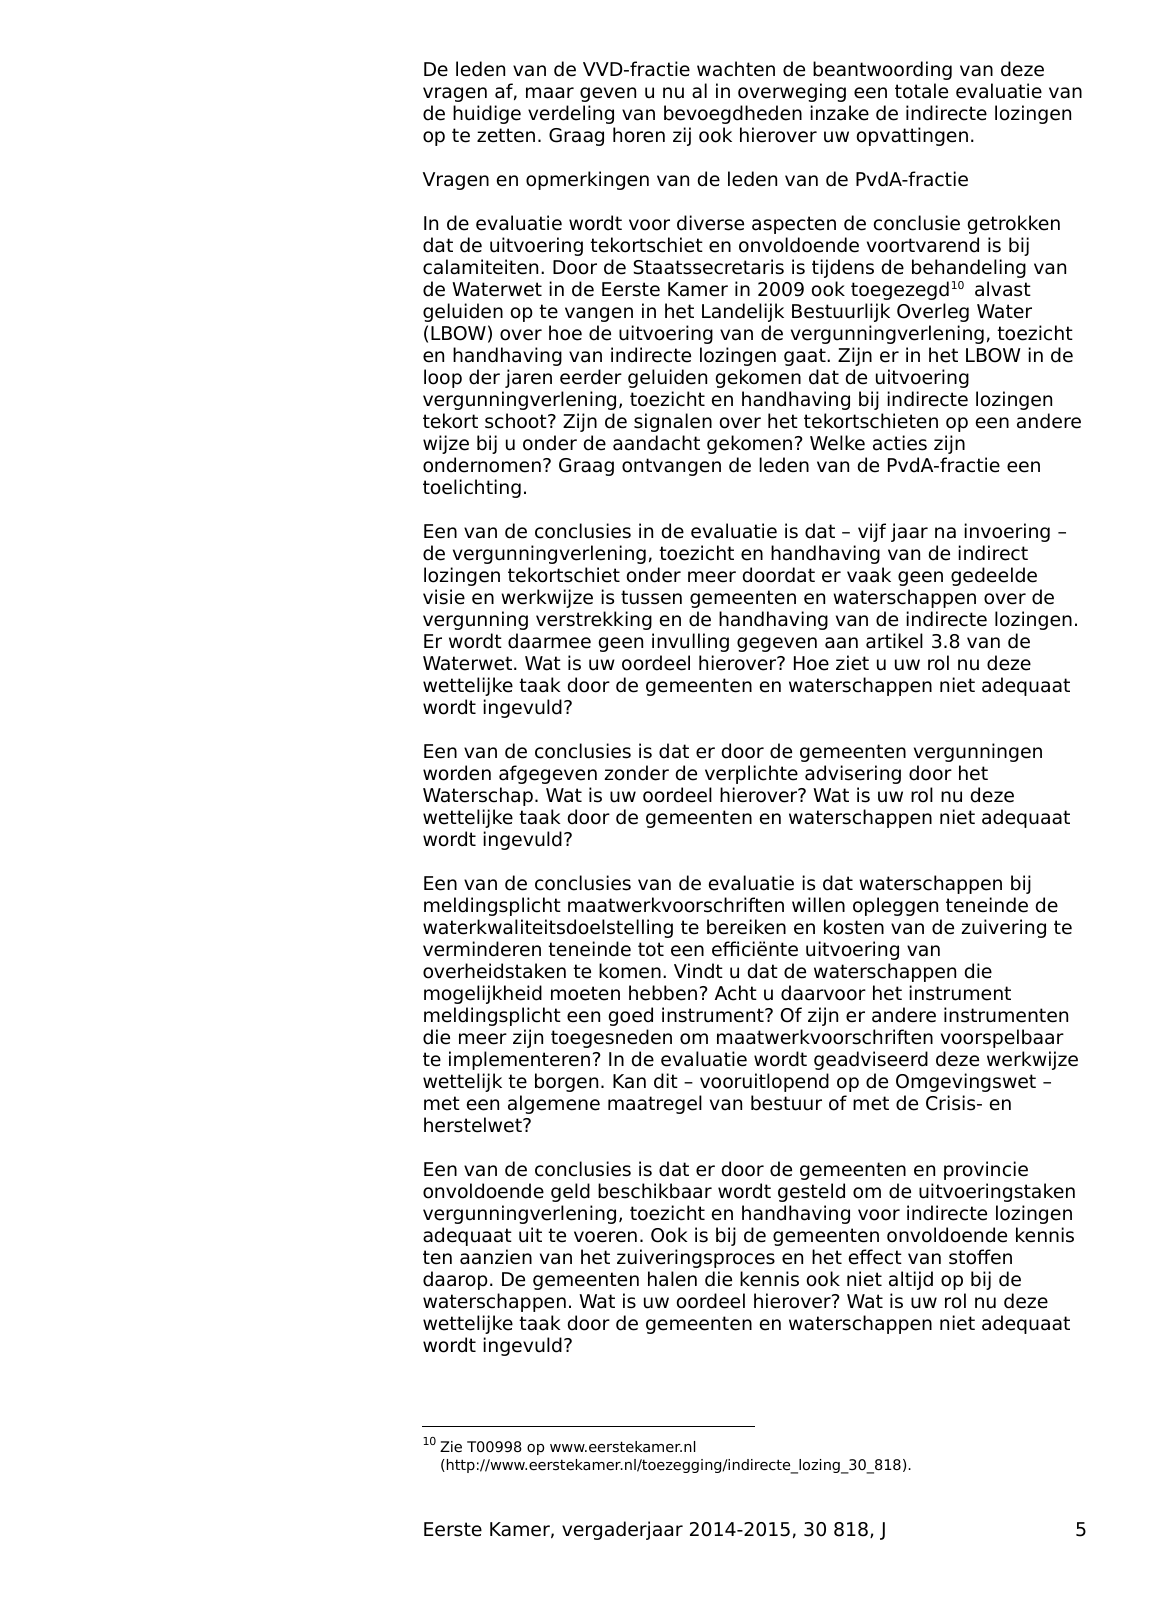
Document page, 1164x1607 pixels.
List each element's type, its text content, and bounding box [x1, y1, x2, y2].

text In de evaluatie wordt voor diverse aspecten de conclusie getrokken dat de uitvoering tekortschiet en onvoldoende voortvarend is bij calamiteiten. Door de Staatssecretaris is tijdens de behandeling van de Waterwet in de Eerste Kamer in 2009 ook toegezegd alvast geluiden op te vangen in het Landelijk Bestuurlijk Overleg Water (LBOW) over hoe de uitvoering van de vergunningverlening, toezicht en handhaving van indirecte lozingen gaat. Zijn er in het LBOW in de loop der jaren eerder geluiden gekomen dat de uitvoering vergunningverlening, toezicht en handhaving bij indirecte lozingen tekort schoot? Zijn de signalen over het tekortschieten op een andere wijze bij u onder de aandacht gekomen? Welke acties zijn ondernomen? Graag ontvangen de leden van de PvdA-fractie een toelichting. [422, 213, 1087, 499]
text De leden van de VVD-fractie wachten de beantwoording van deze vragen af, maar geven u nu al in overweging een totale evaluatie van de huidige verdeling van bevoegdheden inzake de indirecte lozingen op te zetten. Graag horen zij ook hierover uw opvattingen. [422, 59, 1087, 147]
text Een van de conclusies is dat er door de gemeenten vergunningen worden afgegeven zonder de verplichte advisering door het Waterschap. Wat is uw oordeel hierover? Wat is uw rol nu deze wettelijke taak door de gemeenten en waterschappen niet adequaat wordt ingevuld? [422, 741, 1087, 851]
text Een van de conclusies is dat er door de gemeenten en provincie onvoldoende geld beschikbaar wordt gesteld om de uitvoeringstaken vergunningverlening, toezicht en handhaving voor indirecte lozingen adequaat uit te voeren. Ook is bij de gemeenten onvoldoende kennis ten aanzien van het zuiveringsproces en het effect van stoffen daarop. De gemeenten halen die kennis ook niet altijd op bij de waterschappen. Wat is uw oordeel hierover? Wat is uw rol nu deze wettelijke taak door de gemeenten en waterschappen niet adequaat wordt ingevuld? [422, 1159, 1087, 1357]
text Zie T00998 op www.eerstekamer.nl (http://www.eerstekamer.nl/toezegging/indirecte_lozing_30_818). [422, 1435, 1087, 1474]
text Een van de conclusies in de evaluatie is dat – vijf jaar na invoering – de vergunningverlening, toezicht en handhaving van de indirect lozingen tekortschiet onder meer doordat er vaak geen gedeelde visie en werkwijze is tussen gemeenten en waterschappen over de vergunning verstrekking en de handhaving van de indirecte lozingen. Er wordt daarmee geen invulling gegeven aan artikel 3.8 van de Waterwet. Wat is uw oordeel hierover? Hoe ziet u uw rol nu deze wettelijke taak door de gemeenten en waterschappen niet adequaat wordt ingevuld? [422, 521, 1087, 719]
subtitle Vragen en opmerkingen van de leden van de PvdA-fractie [422, 169, 1087, 191]
text Een van de conclusies van de evaluatie is dat waterschappen bij meldingsplicht maatwerkvoorschriften willen opleggen teneinde de waterkwaliteitsdoelstelling te bereiken en kosten van de zuivering te verminderen teneinde tot een efficiënte uitvoering van overheidstaken te komen. Vindt u dat de waterschappen die mogelijkheid moeten hebben? Acht u daarvoor het instrument meldingsplicht een goed instrument? Of zijn er andere instrumenten die meer zijn toegesneden om maatwerkvoorschriften voorspelbaar te implementeren? In de evaluatie wordt geadviseerd deze werkwijze wettelijk te borgen. Kan dit – vooruitlopend op de Omgevingswet – met een algemene maatregel van bestuur of met de Crisis- en herstelwet? [422, 873, 1087, 1137]
